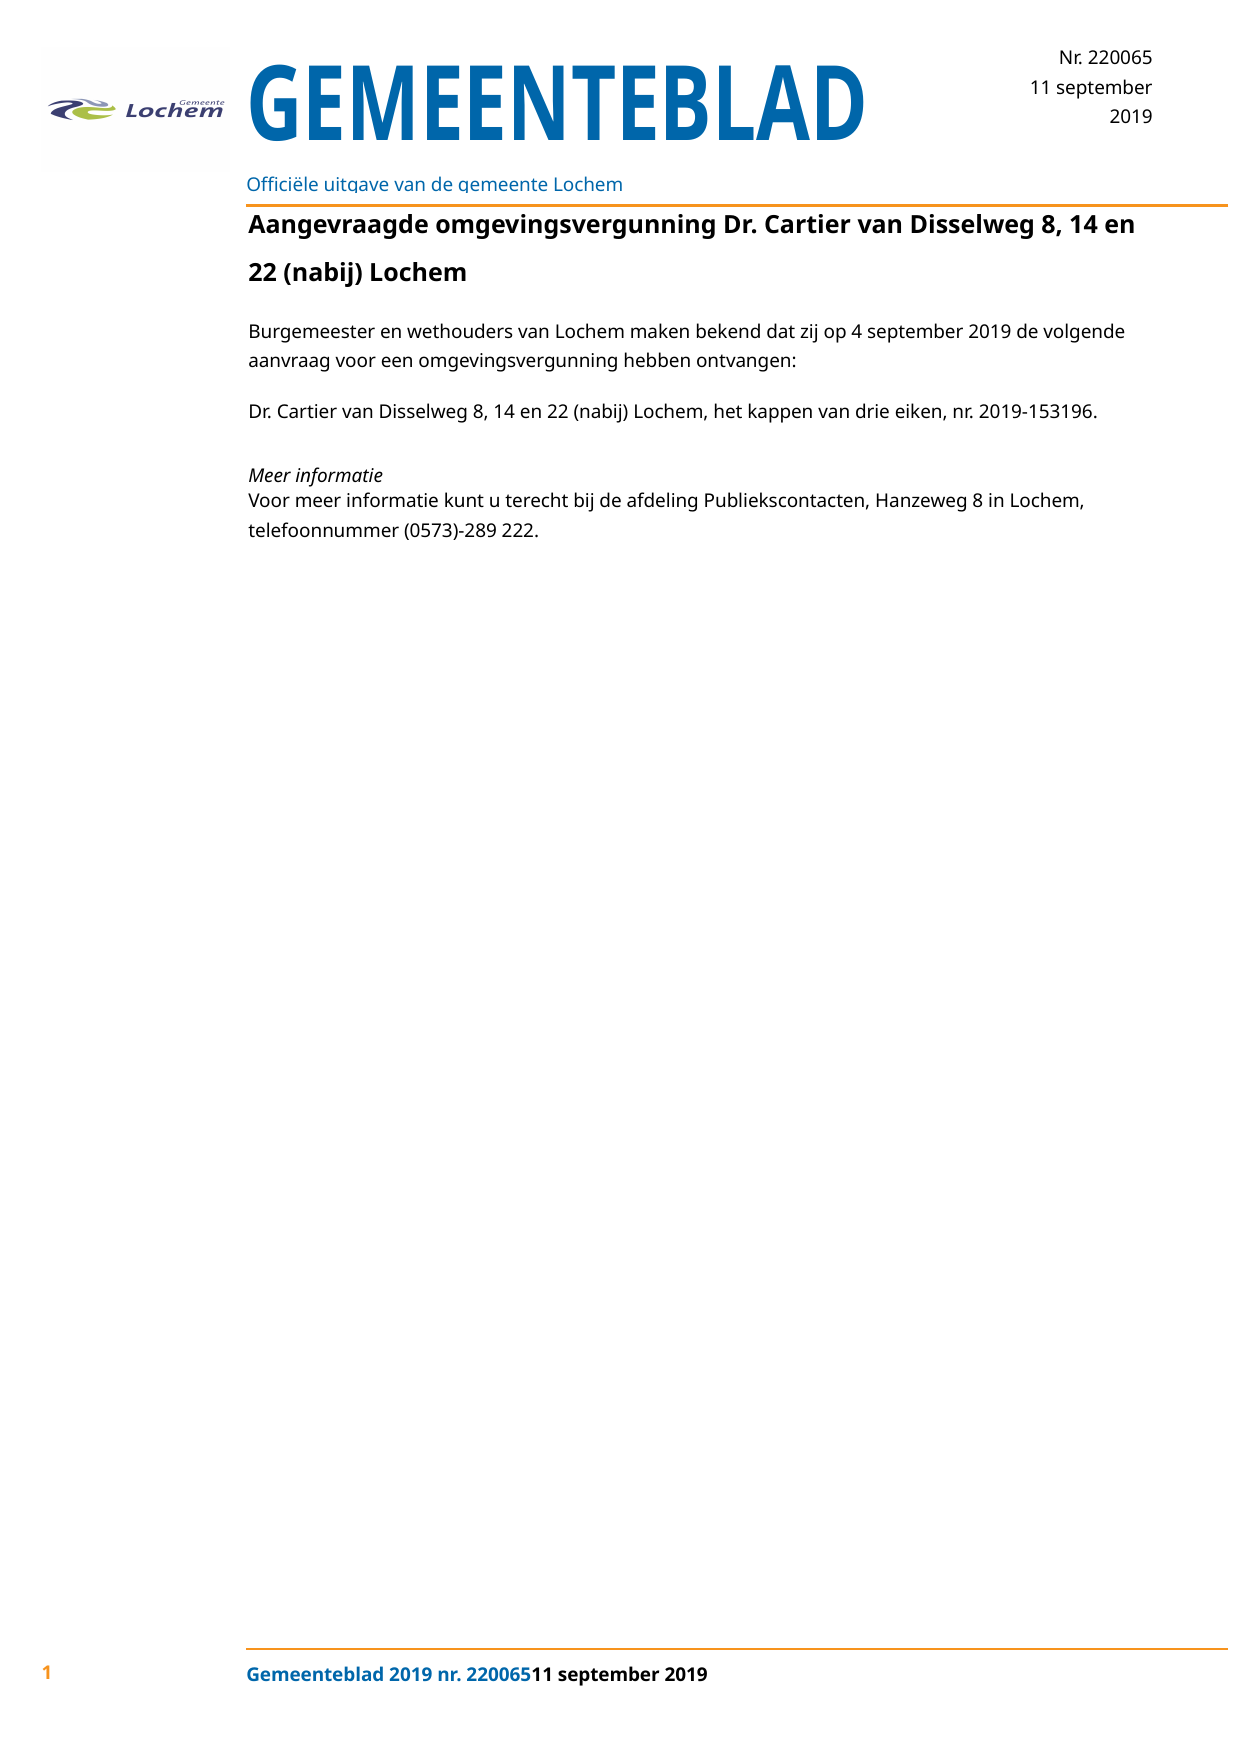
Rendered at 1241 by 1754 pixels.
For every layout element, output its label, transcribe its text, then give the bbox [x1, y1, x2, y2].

picture [41, 47, 231, 172]
text Aangevraagde omgevingsvergunning Dr. Cartier van Disselweg 8, 14 en 22 (nabij) Lochem [248, 207, 1152, 288]
text Meer informatie [248, 462, 1152, 488]
text Voor meer informatie kunt u terecht bij de afdeling Publiekscontacten, Hanzeweg 8 in Lochem, telefoonnummer (0573)-289 222. [248, 488, 1152, 543]
text Dr. Cartier van Disselweg 8, 14 en 22 (nabij) Lochem, het kappen van drie eiken, nr. 2019-153196. [248, 398, 1152, 424]
text Burgemeester en wethouders van Lochem maken bekend dat zij op 4 september 2019 de volgende aanvraag voor een omgevingsvergunning hebben ontvangen: [248, 318, 1152, 373]
